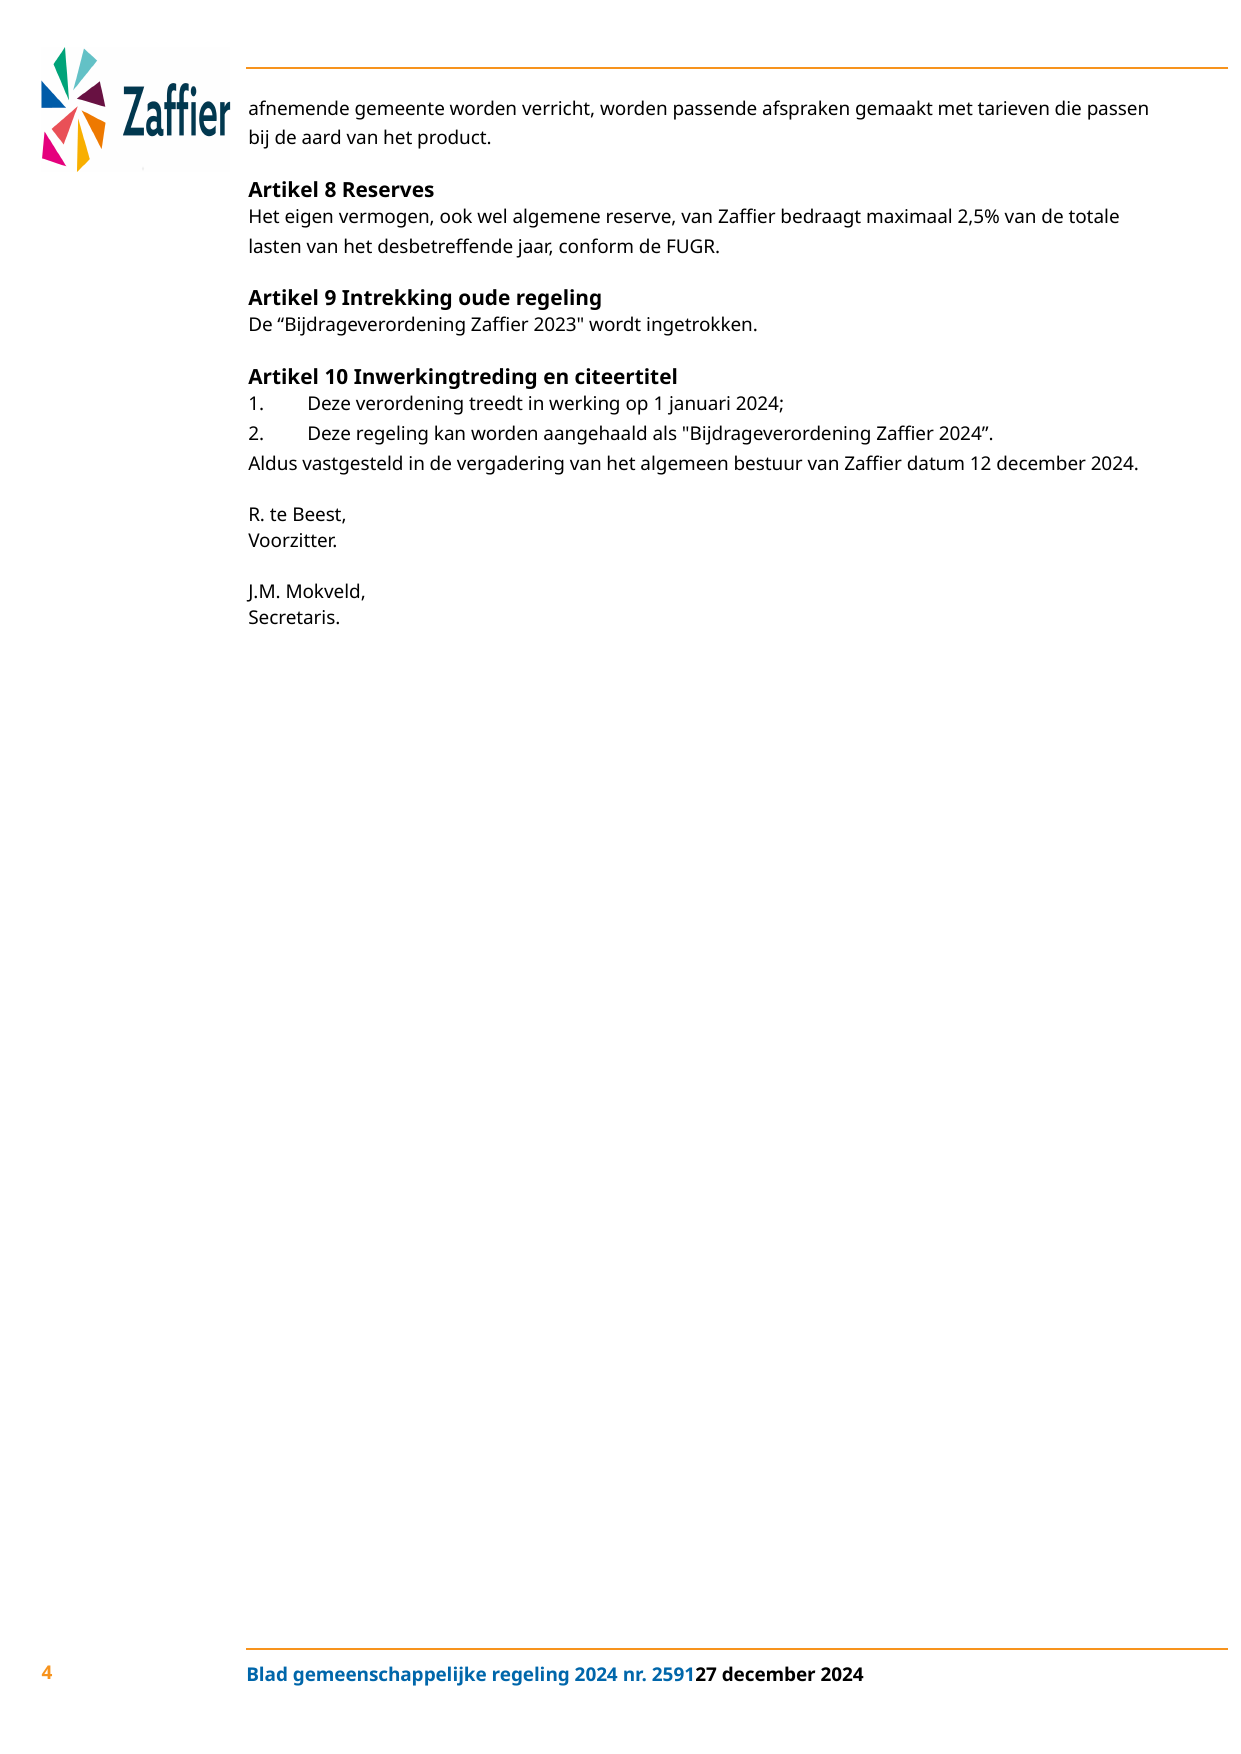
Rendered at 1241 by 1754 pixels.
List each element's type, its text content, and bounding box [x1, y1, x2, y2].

text Aldus vastgesteld in de vergadering van het algemeen bestuur van Zaffier datum 12 december 2024. [248, 450, 1152, 475]
list Deze regeling kan worden aangehaald als "Bijdrageverordening Zaffier 2024”. [248, 420, 1152, 446]
text Secretaris. [248, 604, 1152, 630]
text Artikel 9 Intrekking oude regeling [248, 283, 1152, 312]
picture [41, 47, 231, 172]
text Voorzitter. [248, 527, 1152, 553]
text R. te Beest, [248, 501, 1152, 527]
list Deze verordening treedt in werking op 1 januari 2024; [248, 391, 1152, 416]
text Het eigen vermogen, ook wel algemene reserve, van Zaffier bedraagt maximaal 2,5% van de totale lasten van het desbetreffende jaar, conform de FUGR. [248, 203, 1152, 258]
text J.M. Mokveld, [248, 578, 1152, 604]
text Artikel 8 Reserves [248, 175, 1152, 203]
text De “Bijdrageverordening Zaffier 2023" wordt ingetrokken. [248, 312, 1152, 337]
text afnemende gemeente worden verricht, worden passende afspraken gemaakt met tarieven die passen bij de aard van het product. [248, 95, 1152, 150]
text Artikel 10 Inwerkingtreding en citeertitel [248, 362, 1152, 391]
